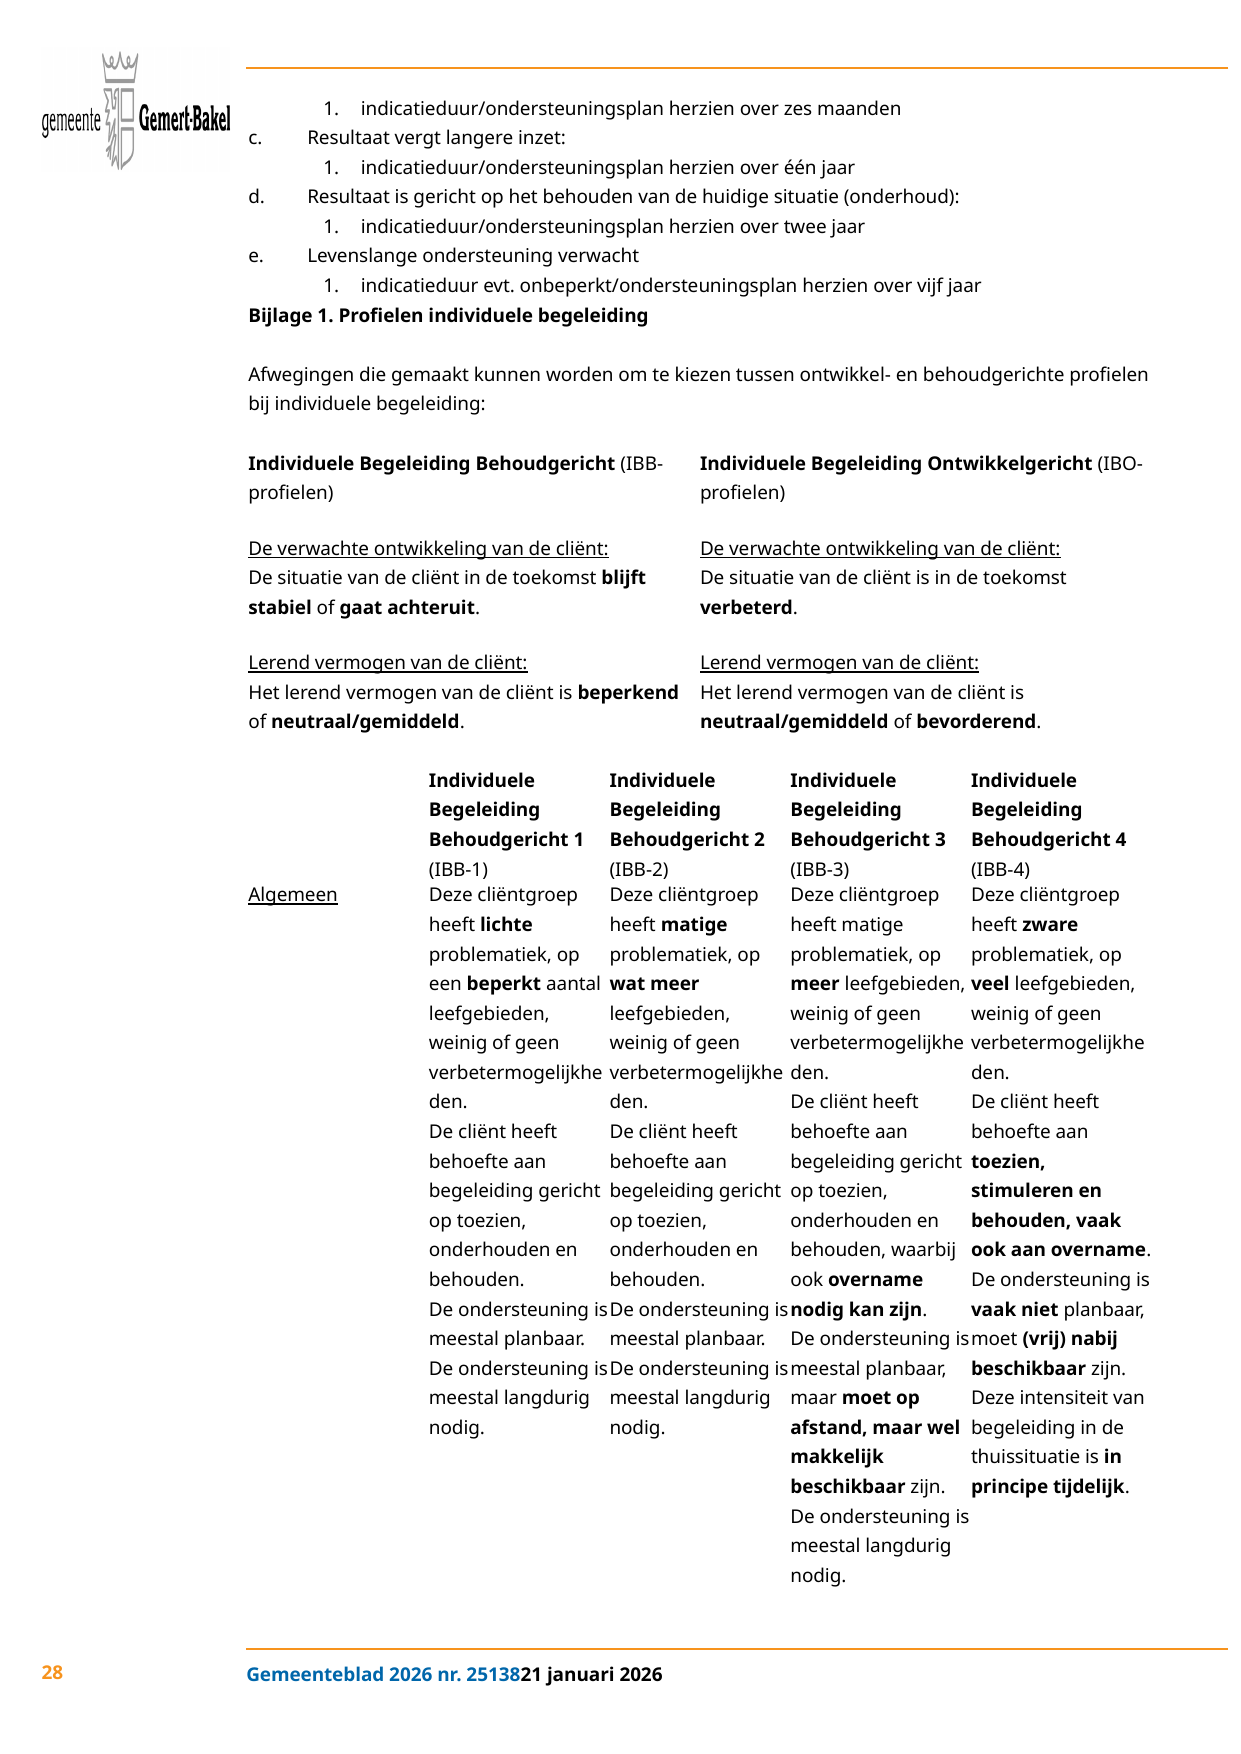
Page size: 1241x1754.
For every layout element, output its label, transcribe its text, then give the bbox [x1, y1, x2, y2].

table_cell De verwachte ontwikkeling van de cliënt: De situatie van de cliënt is in de toekomst verbeterd. [700, 505, 1152, 620]
list indicatieduur evt. onbeperkt/ondersteuningsplan herzien over vijf jaar [323, 272, 1152, 298]
table_cell Deze cliëntgroep heeft zware problematiek, op veel leefgebieden, weinig of geen verbetermogelijkheden. De cliënt heeft behoefte aan toezien, stimuleren en behouden, vaak ook aan overname. De ondersteuning is vaak niet planbaar, moet (vrij) nabij beschikbaar zijn. Deze intensiteit van begeleiding in de thuissituatie is in principe tijdelijk. [971, 882, 1152, 1588]
text Afwegingen die gemaakt kunnen worden om te kiezen tussen ontwikkel- en behoudgerichte profielen bij individuele begeleiding: [248, 361, 1152, 416]
table_cell De verwachte ontwikkeling van de cliënt: De situatie van de cliënt in de toekomst blijft stabiel of gaat achteruit. [248, 505, 700, 620]
table_header Individuele Begeleiding Ontwikkelgericht (IBO-profielen) [700, 450, 1152, 505]
table_cell Algemeen [248, 882, 429, 1588]
list Resultaat is gericht op het behouden van de huidige situatie (onderhoud): [248, 183, 1152, 209]
list indicatieduur/ondersteuningsplan herzien over twee jaar [323, 213, 1152, 239]
table_header [248, 767, 429, 882]
list Levenslange ondersteuning verwacht [248, 243, 1152, 268]
table_header Individuele Begeleiding Behoudgericht (IBB-profielen) [248, 450, 700, 505]
table_cell Lerend vermogen van de cliënt: Het lerend vermogen van de cliënt is beperkend of neutraal/gemiddeld. [248, 620, 700, 734]
table_cell Deze cliëntgroep heeft matige problematiek, op meer leefgebieden, weinig of geen verbetermogelijkheden. De cliënt heeft behoefte aan begeleiding gericht op toezien, onderhouden en behouden, waarbij ook overname nodig kan zijn. De ondersteuning is meestal planbaar, maar moet op afstand, maar wel makkelijk beschikbaar zijn. De ondersteuning is meestal langdurig nodig. [790, 882, 971, 1588]
table_header Individuele Begeleiding Behoudgericht 3 (IBB-3) [790, 767, 971, 882]
table_cell Deze cliëntgroep heeft matige problematiek, op wat meer leefgebieden, weinig of geen verbetermogelijkheden. De cliënt heeft behoefte aan begeleiding gericht op toezien, onderhouden en behouden. De ondersteuning is meestal planbaar. De ondersteuning is meestal langdurig nodig. [609, 882, 790, 1588]
list indicatieduur/ondersteuningsplan herzien over zes maanden [323, 95, 1152, 121]
table_header Individuele Begeleiding Behoudgericht 4 (IBB-4) [971, 767, 1152, 882]
table_header Individuele Begeleiding Behoudgericht 2 (IBB-2) [609, 767, 790, 882]
table_header Individuele Begeleiding Behoudgericht 1 (IBB-1) [429, 767, 609, 882]
table_cell Lerend vermogen van de cliënt: Het lerend vermogen van de cliënt is neutraal/gemiddeld of bevorderend. [700, 620, 1152, 734]
table_cell Deze cliëntgroep heeft lichte problematiek, op een beperkt aantal leefgebieden, weinig of geen verbetermogelijkheden. De cliënt heeft behoefte aan begeleiding gericht op toezien, onderhouden en behouden. De ondersteuning is meestal planbaar. De ondersteuning is meestal langdurig nodig. [429, 882, 609, 1588]
list Resultaat vergt langere inzet: [248, 124, 1152, 150]
picture [41, 47, 231, 172]
text Bijlage 1. Profielen individuele begeleiding [248, 302, 1152, 328]
list indicatieduur/ondersteuningsplan herzien over één jaar [323, 154, 1152, 180]
